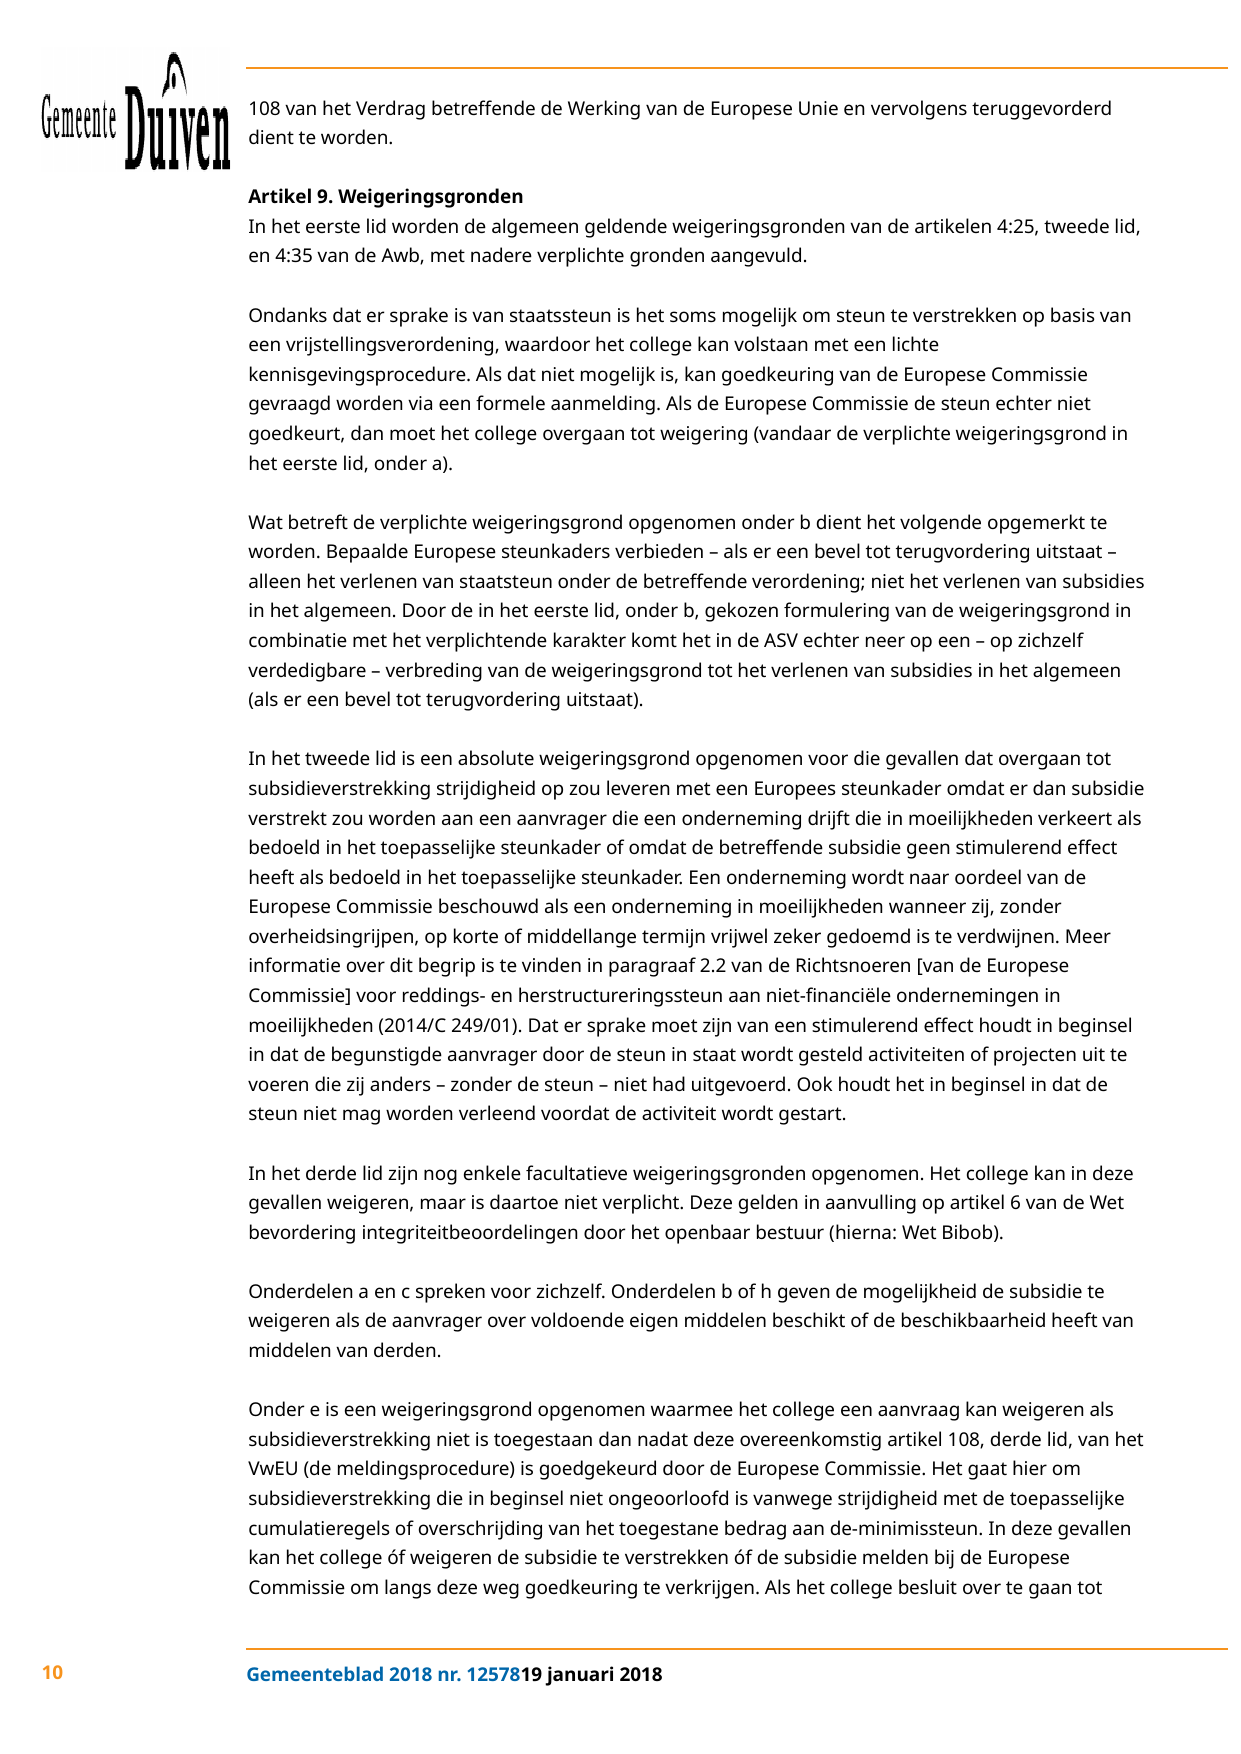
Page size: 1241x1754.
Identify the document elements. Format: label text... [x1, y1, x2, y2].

text In het derde lid zijn nog enkele facultatieve weigeringsgronden opgenomen. Het college kan in deze gevallen weigeren, maar is daartoe niet verplicht. Deze gelden in aanvulling op artikel 6 van de Wet bevordering integriteitbeoordelingen door het openbaar bestuur (hierna: Wet Bibob). [248, 1160, 1152, 1245]
text 108 van het Verdrag betreffende de Werking van de Europese Unie en vervolgens teruggevorderd dient te worden. [248, 95, 1152, 150]
text Wat betreft de verplichte weigeringsgrond opgenomen onder b dient het volgende opgemerkt te worden. Bepaalde Europese steunkaders verbieden – als er een bevel tot terugvordering uitstaat – alleen het verlenen van staatsteun onder de betreffende verordening; niet het verlenen van subsidies in het algemeen. Door de in het eerste lid, onder b, gekozen formulering van de weigeringsgrond in combinatie met het verplichtende karakter komt het in de ASV echter neer op een – op zichzelf verdedigbare – verbreding van de weigeringsgrond tot het verlenen van subsidies in het algemeen (als er een bevel tot terugvordering uitstaat). [248, 509, 1152, 712]
picture [41, 47, 231, 172]
text Artikel 9. Weigeringsgronden [248, 183, 1152, 209]
text Onder e is een weigeringsgrond opgenomen waarmee het college een aanvraag kan weigeren als subsidieverstrekking niet is toegestaan dan nadat deze overeenkomstig artikel 108, derde lid, van het VwEU (de meldingsprocedure) is goedgekeurd door de Europese Commissie. Het gaat hier om subsidieverstrekking die in beginsel niet ongeoorloofd is vanwege strijdigheid met de toepasselijke cumulatieregels of overschrijding van het toegestane bedrag aan de-minimissteun. In deze gevallen kan het college óf weigeren de subsidie te verstrekken óf de subsidie melden bij de Europese Commissie om langs deze weg goedkeuring te verkrijgen. Als het college besluit over te gaan tot [248, 1396, 1152, 1600]
text In het eerste lid worden de algemeen geldende weigeringsgronden van de artikelen 4:25, tweede lid, en 4:35 van de Awb, met nadere verplichte gronden aangevuld. [248, 213, 1152, 268]
text Onderdelen a en c spreken voor zichzelf. Onderdelen b of h geven de mogelijkheid de subsidie te weigeren als de aanvrager over voldoende eigen middelen beschikt of de beschikbaarheid heeft van middelen van derden. [248, 1278, 1152, 1363]
text In het tweede lid is een absolute weigeringsgrond opgenomen voor die gevallen dat overgaan tot subsidieverstrekking strijdigheid op zou leveren met een Europees steunkader omdat er dan subsidie verstrekt zou worden aan een aanvrager die een onderneming drijft die in moeilijkheden verkeert als bedoeld in het toepasselijke steunkader of omdat de betreffende subsidie geen stimulerend effect heeft als bedoeld in het toepasselijke steunkader. Een onderneming wordt naar oordeel van de Europese Commissie beschouwd als een onderneming in moeilijkheden wanneer zij, zonder overheidsingrijpen, op korte of middellange termijn vrijwel zeker gedoemd is te verdwijnen. Meer informatie over dit begrip is te vinden in paragraaf 2.2 van de Richtsnoeren [van de Europese Commissie] voor reddings- en herstructureringssteun aan niet-financiële ondernemingen in moeilijkheden (2014/C 249/01). Dat er sprake moet zijn van een stimulerend effect houdt in beginsel in dat de begunstigde aanvrager door de steun in staat wordt gesteld activiteiten of projecten uit te voeren die zij anders – zonder de steun – niet had uitgevoerd. Ook houdt het in beginsel in dat de steun niet mag worden verleend voordat de activiteit wordt gestart. [248, 746, 1152, 1126]
text Ondanks dat er sprake is van staatssteun is het soms mogelijk om steun te verstrekken op basis van een vrijstellingsverordening, waardoor het college kan volstaan met een lichte kennisgevingsprocedure. Als dat niet mogelijk is, kan goedkeuring van de Europese Commissie gevraagd worden via een formele aanmelding. Als de Europese Commissie de steun echter niet goedkeurt, dan moet het college overgaan tot weigering (vandaar de verplichte weigeringsgrond in het eerste lid, onder a). [248, 302, 1152, 476]
